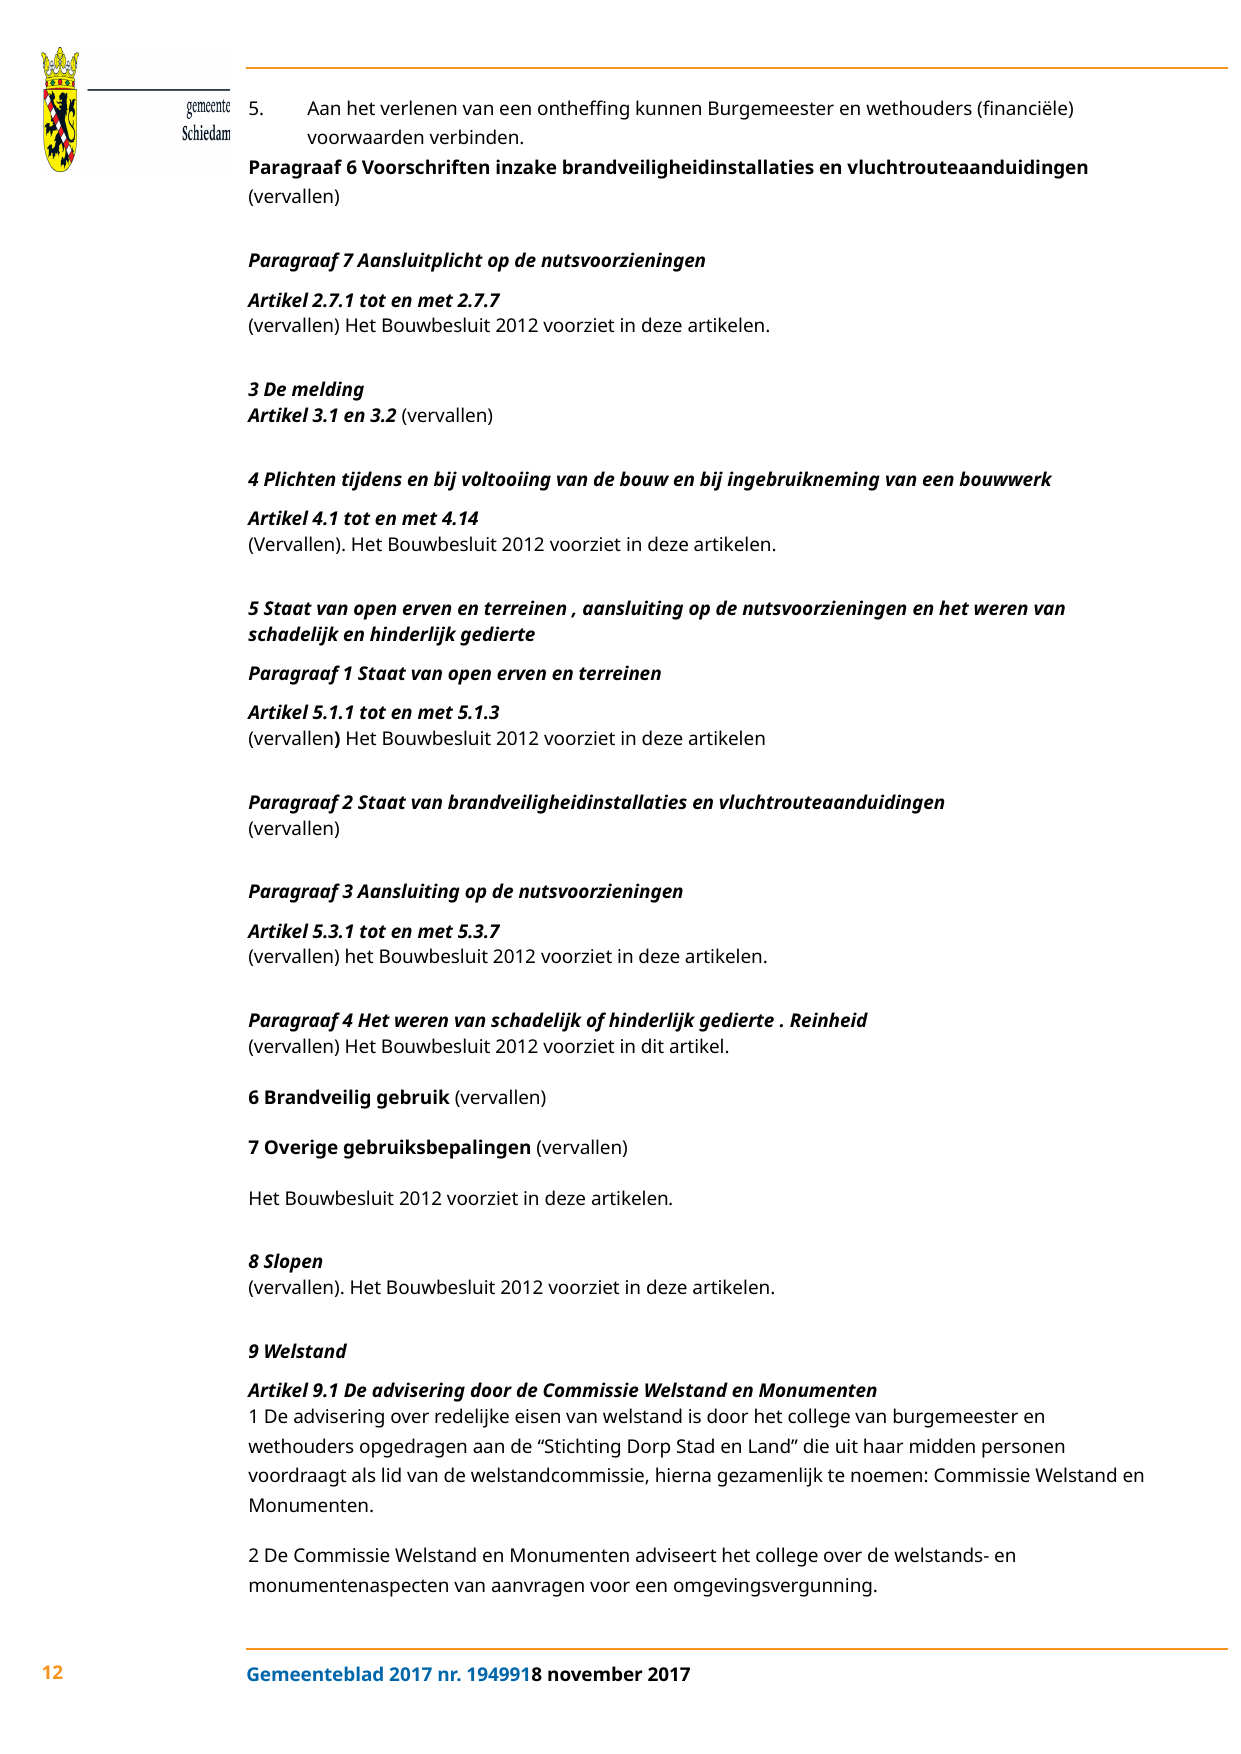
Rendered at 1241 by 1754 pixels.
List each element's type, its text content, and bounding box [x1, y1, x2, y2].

text 6 Brandveilig gebruik (vervallen) [248, 1084, 1152, 1109]
text Artikel 4.1 tot en met 4.14 [248, 505, 1152, 531]
text 9 Welstand [248, 1338, 1152, 1364]
text 8 Slopen [248, 1249, 1152, 1274]
text Artikel 5.1.1 tot en met 5.1.3 [248, 699, 1152, 725]
text (Vervallen). Het Bouwbesluit 2012 voorziet in deze artikelen. [248, 531, 1152, 557]
text 7 Overige gebruiksbepalingen (vervallen) [248, 1134, 1152, 1160]
text Paragraaf 1 Staat van open erven en terreinen [248, 660, 1152, 686]
text Paragraaf 4 Het weren van schadelijk of hinderlijk gedierte . Reinheid [248, 1008, 1152, 1033]
text 5 Staat van open erven en terreinen , aansluiting op de nutsvoorzieningen en het weren van schadelijk en hinderlijk gedierte [248, 595, 1152, 647]
text Artikel 2.7.1 tot en met 2.7.7 [248, 287, 1152, 312]
text (vervallen). Het Bouwbesluit 2012 voorziet in deze artikelen. [248, 1274, 1152, 1300]
picture [41, 47, 231, 172]
text (vervallen) Het Bouwbesluit 2012 voorziet in dit artikel. [248, 1033, 1152, 1059]
text Paragraaf 3 Aansluiting op de nutsvoorzieningen [248, 879, 1152, 904]
text 4 Plichten tijdens en bij voltooiing van de bouw en bij ingebruikneming van een bouwwerk [248, 466, 1152, 492]
text 2 De Commissie Welstand en Monumenten adviseert het college over de welstands- en monumentenaspecten van aanvragen voor een omgevingsvergunning. [248, 1542, 1152, 1598]
text Paragraaf 7 Aansluitplicht op de nutsvoorzieningen [248, 247, 1152, 273]
text (vervallen) Het Bouwbesluit 2012 voorziet in deze artikelen [248, 725, 1152, 751]
text 3 De melding [248, 376, 1152, 402]
text (vervallen) het Bouwbesluit 2012 voorziet in deze artikelen. [248, 944, 1152, 969]
text 1 De advisering over redelijke eisen van welstand is door het college van burgemeester en wethouders opgedragen aan de “Stichting Dorp Stad en Land” die uit haar midden personen voordraagt als lid van de welstandcommissie, hierna gezamenlijk te noemen: Commissie Welstand en Monumenten. [248, 1403, 1152, 1518]
text Het Bouwbesluit 2012 voorziet in deze artikelen. [248, 1185, 1152, 1210]
text Paragraaf 6 Voorschriften inzake brandveiligheidinstallaties en vluchtrouteaanduidingen (vervallen) [248, 154, 1152, 209]
text Artikel 3.1 en 3.2 (vervallen) [248, 402, 1152, 428]
list Aan het verlenen van een ontheffing kunnen Burgemeester en wethouders (financiële) voorwaarden verbinden. [248, 95, 1152, 150]
text Paragraaf 2 Staat van brandveiligheidinstallaties en vluchtrouteaanduidingen [248, 789, 1152, 815]
text Artikel 9.1 De advisering door de Commissie Welstand en Monumenten [248, 1378, 1152, 1403]
text (vervallen) [248, 815, 1152, 841]
text Artikel 5.3.1 tot en met 5.3.7 [248, 918, 1152, 944]
text (vervallen) Het Bouwbesluit 2012 voorziet in deze artikelen. [248, 312, 1152, 338]
